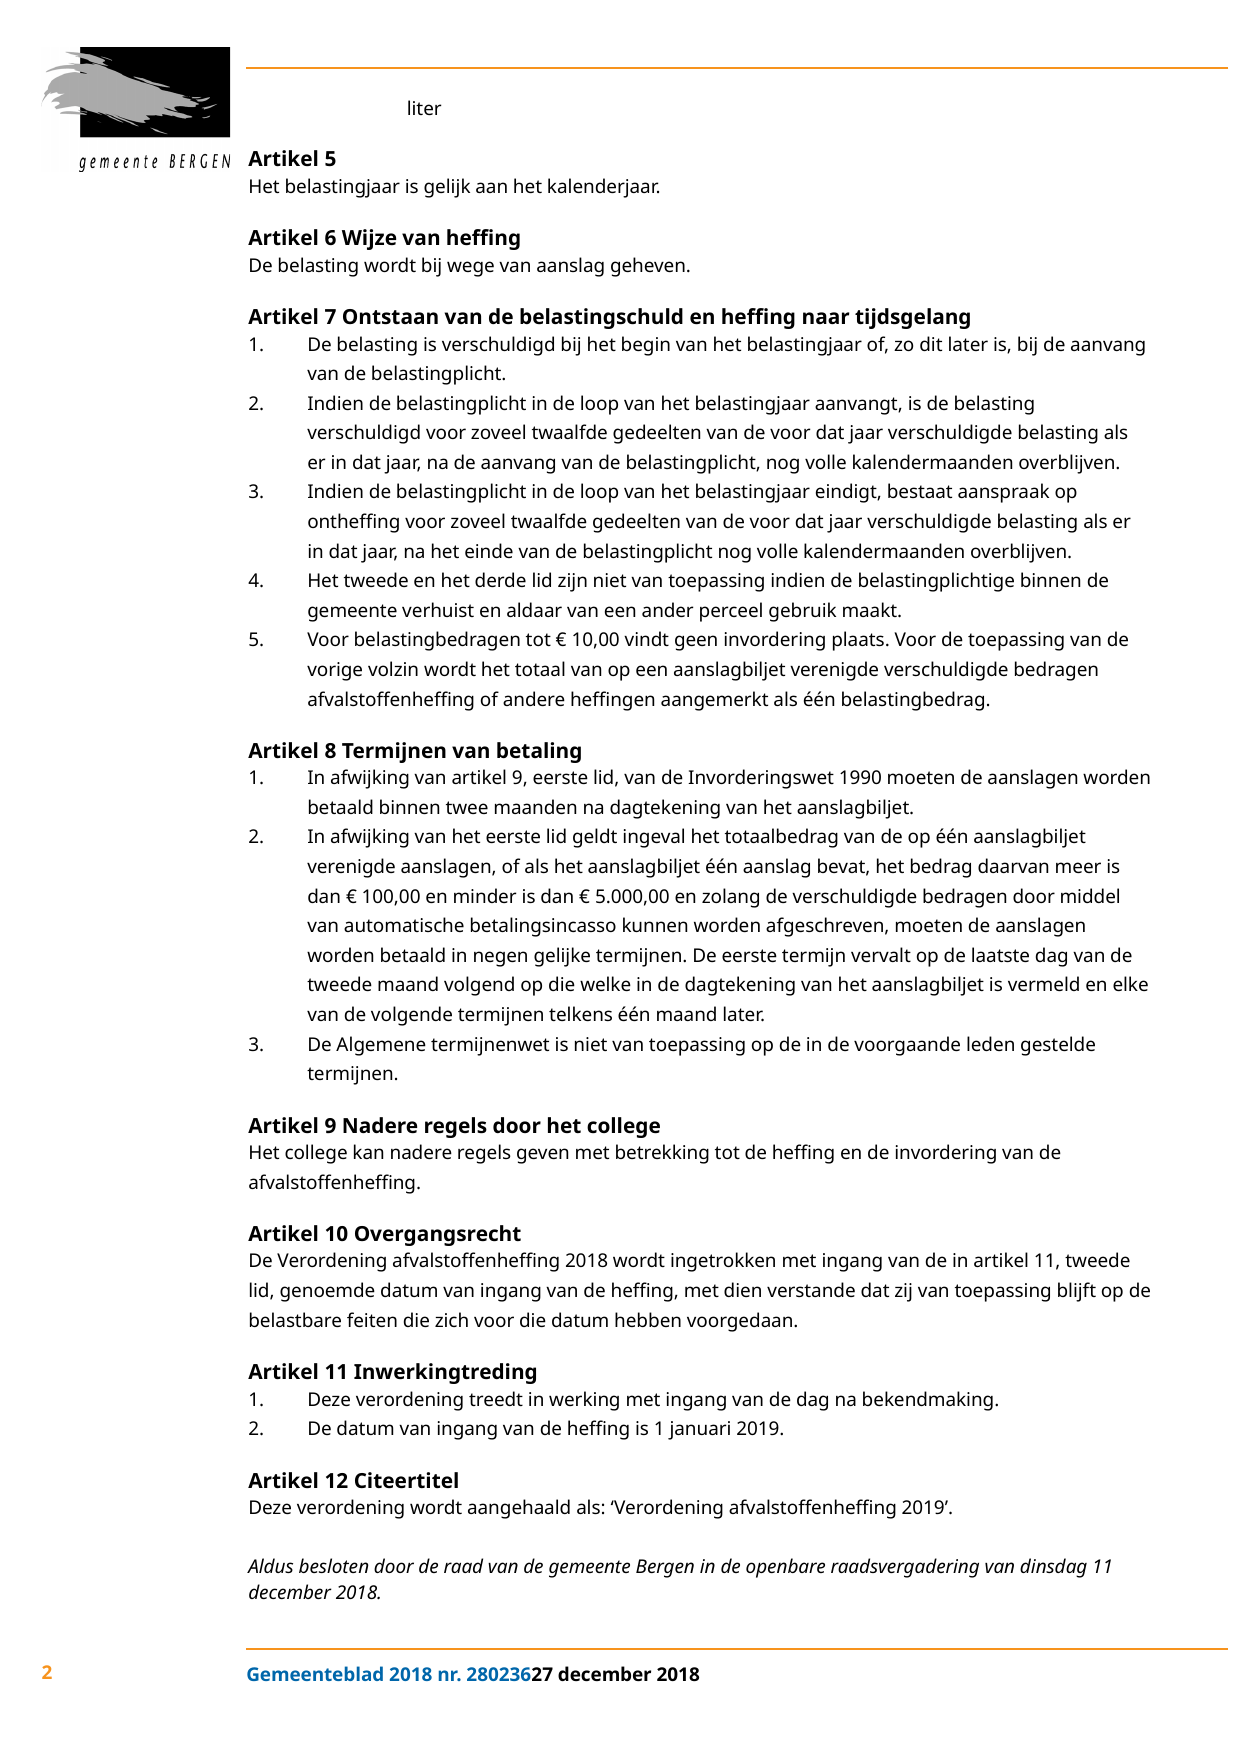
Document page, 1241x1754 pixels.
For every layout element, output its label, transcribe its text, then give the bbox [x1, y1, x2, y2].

table_cell [993, 95, 1152, 121]
text De belasting wordt bij wege van aanslag geheven. [248, 252, 1152, 278]
text Artikel 11 Inwerkingtreding [248, 1357, 1152, 1386]
list De belasting is verschuldigd bij het begin van het belastingjaar of, zo dit later is, bij de aanvang van de belastingplicht. [248, 331, 1152, 386]
text Artikel 7 Ontstaan van de belastingschuld en heffing naar tijdsgelang [248, 302, 1152, 331]
list Voor belastingbedragen tot € 10,00 vindt geen invordering plaats. Voor de toepassing van de vorige volzin wordt het totaal van op een aanslagbiljet verenigde verschuldigde bedragen afvalstoffenheffing of andere heffingen aangemerkt als één belastingbedrag. [248, 627, 1152, 711]
table_cell liter [407, 95, 993, 121]
text Artikel 10 Overgangsrecht [248, 1219, 1152, 1248]
list In afwijking van artikel 9, eerste lid, van de Invorderingswet 1990 moeten de aanslagen worden betaald binnen twee maanden na dagtekening van het aanslagbiljet. [248, 764, 1152, 820]
text Artikel 6 Wijze van heffing [248, 223, 1152, 252]
text Het belastingjaar is gelijk aan het kalenderjaar. [248, 173, 1152, 199]
picture [41, 47, 231, 172]
list Indien de belastingplicht in de loop van het belastingjaar aanvangt, is de belasting verschuldigd voor zoveel twaalfde gedeelten van de voor dat jaar verschuldigde belasting als er in dat jaar, na de aanvang van de belastingplicht, nog volle kalendermaanden overblijven. [248, 390, 1152, 475]
text Artikel 12 Citeertitel [248, 1466, 1152, 1494]
text Deze verordening wordt aangehaald als: ‘Verordening afvalstoffenheffing 2019’. [248, 1494, 1152, 1520]
list Indien de belastingplicht in de loop van het belastingjaar eindigt, bestaat aanspraak op ontheffing voor zoveel twaalfde gedeelten van de voor dat jaar verschuldigde belasting als er in dat jaar, na het einde van de belastingplicht nog volle kalendermaanden overblijven. [248, 479, 1152, 563]
list De Algemene termijnenwet is niet van toepassing op de in de voorgaande leden gestelde termijnen. [248, 1031, 1152, 1086]
text Artikel 9 Nadere regels door het college [248, 1111, 1152, 1139]
text Aldus besloten door de raad van de gemeente Bergen in de openbare raadsvergadering van dinsdag 11 december 2018. [248, 1553, 1152, 1605]
table_cell [248, 95, 407, 121]
list Het tweede en het derde lid zijn niet van toepassing indien de belastingplichtige binnen de gemeente verhuist en aldaar van een ander perceel gebruik maakt. [248, 567, 1152, 623]
text Artikel 8 Termijnen van betaling [248, 736, 1152, 764]
text Artikel 5 [248, 144, 1152, 173]
text Het college kan nadere regels geven met betrekking tot de heffing en de invordering van de afvalstoffenheffing. [248, 1139, 1152, 1194]
list Deze verordening treedt in werking met ingang van de dag na bekendmaking. [248, 1386, 1152, 1411]
list De datum van ingang van de heffing is 1 januari 2019. [248, 1415, 1152, 1441]
text De Verordening afvalstoffenheffing 2018 wordt ingetrokken met ingang van de in artikel 11, tweede lid, genoemde datum van ingang van de heffing, met dien verstande dat zij van toepassing blijft op de belastbare feiten die zich voor die datum hebben voorgedaan. [248, 1248, 1152, 1333]
list In afwijking van het eerste lid geldt ingeval het totaalbedrag van de op één aanslagbiljet verenigde aanslagen, of als het aanslagbiljet één aanslag bevat, het bedrag daarvan meer is dan € 100,00 en minder is dan € 5.000,00 en zolang de verschuldigde bedragen door middel van automatische betalingsincasso kunnen worden afgeschreven, moeten de aanslagen worden betaald in negen gelijke termijnen. De eerste termijn vervalt op de laatste dag van de tweede maand volgend op die welke in de dagtekening van het aanslagbiljet is vermeld en elke van de volgende termijnen telkens één maand later. [248, 824, 1152, 1027]
